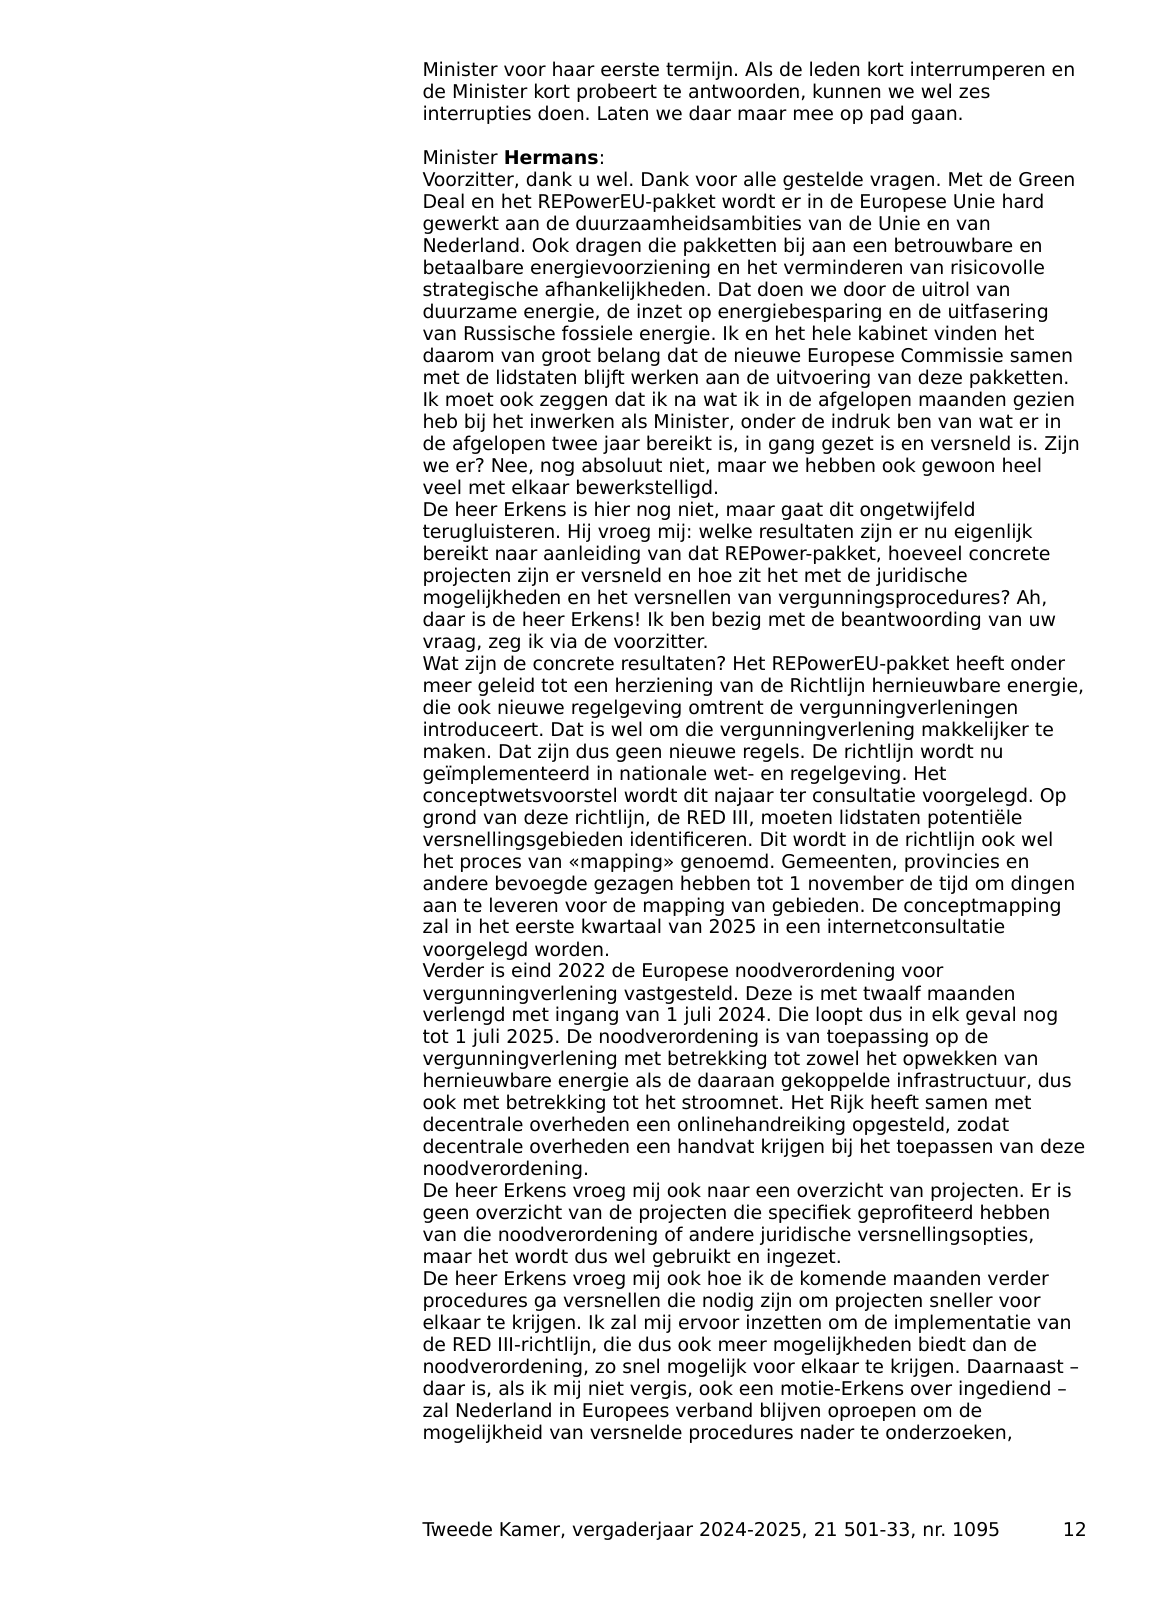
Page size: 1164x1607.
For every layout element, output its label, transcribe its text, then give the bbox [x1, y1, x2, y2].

text De heer Erkens vroeg mij ook hoe ik de komende maanden verder procedures ga versnellen die nodig zijn om projecten sneller voor elkaar te krijgen. Ik zal mij ervoor inzetten om de implementatie van de RED III-richtlijn, die dus ook meer mogelijkheden biedt dan de noodverordening, zo snel mogelijk voor elkaar te krijgen. Daarnaast – daar is, als ik mij niet vergis, ook een motie-Erkens over ingediend – zal Nederland in Europees verband blijven oproepen om de mogelijkheid van versnelde procedures nader te onderzoeken, [422, 1268, 1087, 1444]
text Minister Hermans: [422, 147, 1087, 169]
text De heer Erkens is hier nog niet, maar gaat dit ongetwijfeld terugluisteren. Hij vroeg mij: welke resultaten zijn er nu eigenlijk bereikt naar aanleiding van dat REPower-pakket, hoeveel concrete projecten zijn er versneld en hoe zit het met de juridische mogelijkheden en het versnellen van vergunningsprocedures? Ah, daar is de heer Erkens! Ik ben bezig met de beantwoording van uw vraag, zeg ik via de voorzitter. [422, 499, 1087, 653]
text Voorzitter, dank u wel. Dank voor alle gestelde vragen. Met de Green Deal en het REPowerEU-pakket wordt er in de Europese Unie hard gewerkt aan de duurzaamheidsambities van de Unie en van Nederland. Ook dragen die pakketten bij aan een betrouwbare en betaalbare energievoorziening en het verminderen van risicovolle strategische afhankelijkheden. Dat doen we door de uitrol van duurzame energie, de inzet op energiebesparing en de uitfasering van Russische fossiele energie. Ik en het hele kabinet vinden het daarom van groot belang dat de nieuwe Europese Commissie samen met de lidstaten blijft werken aan de uitvoering van deze pakketten. Ik moet ook zeggen dat ik na wat ik in de afgelopen maanden gezien heb bij het inwerken als Minister, onder de indruk ben van wat er in de afgelopen twee jaar bereikt is, in gang gezet is en versneld is. Zijn we er? Nee, nog absoluut niet, maar we hebben ook gewoon heel veel met elkaar bewerkstelligd. [422, 169, 1087, 499]
text Wat zijn de concrete resultaten? Het REPowerEU-pakket heeft onder meer geleid tot een herziening van de Richtlijn hernieuwbare energie, die ook nieuwe regelgeving omtrent de vergunningverleningen introduceert. Dat is wel om die vergunningverlening makkelijker te maken. Dat zijn dus geen nieuwe regels. De richtlijn wordt nu geïmplementeerd in nationale wet- en regelgeving. Het conceptwetsvoorstel wordt dit najaar ter consultatie voorgelegd. Op grond van deze richtlijn, de RED III, moeten lidstaten potentiële versnellingsgebieden identificeren. Dit wordt in de richtlijn ook wel het proces van «mapping» genoemd. Gemeenten, provincies en andere bevoegde gezagen hebben tot 1 november de tijd om dingen aan te leveren voor de mapping van gebieden. De conceptmapping zal in het eerste kwartaal van 2025 in een internetconsultatie voorgelegd worden. [422, 653, 1087, 960]
text De heer Erkens vroeg mij ook naar een overzicht van projecten. Er is geen overzicht van de projecten die specifiek geprofiteerd hebben van die noodverordening of andere juridische versnellingsopties, maar het wordt dus wel gebruikt en ingezet. [422, 1180, 1087, 1268]
text Minister voor haar eerste termijn. Als de leden kort interrumperen en de Minister kort probeert te antwoorden, kunnen we wel zes interrupties doen. Laten we daar maar mee op pad gaan. [422, 59, 1087, 125]
text Verder is eind 2022 de Europese noodverordening voor vergunningverlening vastgesteld. Deze is met twaalf maanden verlengd met ingang van 1 juli 2024. Die loopt dus in elk geval nog tot 1 juli 2025. De noodverordening is van toepassing op de vergunningverlening met betrekking tot zowel het opwekken van hernieuwbare energie als de daaraan gekoppelde infrastructuur, dus ook met betrekking tot het stroomnet. Het Rijk heeft samen met decentrale overheden een onlinehandreiking opgesteld, zodat decentrale overheden een handvat krijgen bij het toepassen van deze noodverordening. [422, 960, 1087, 1180]
